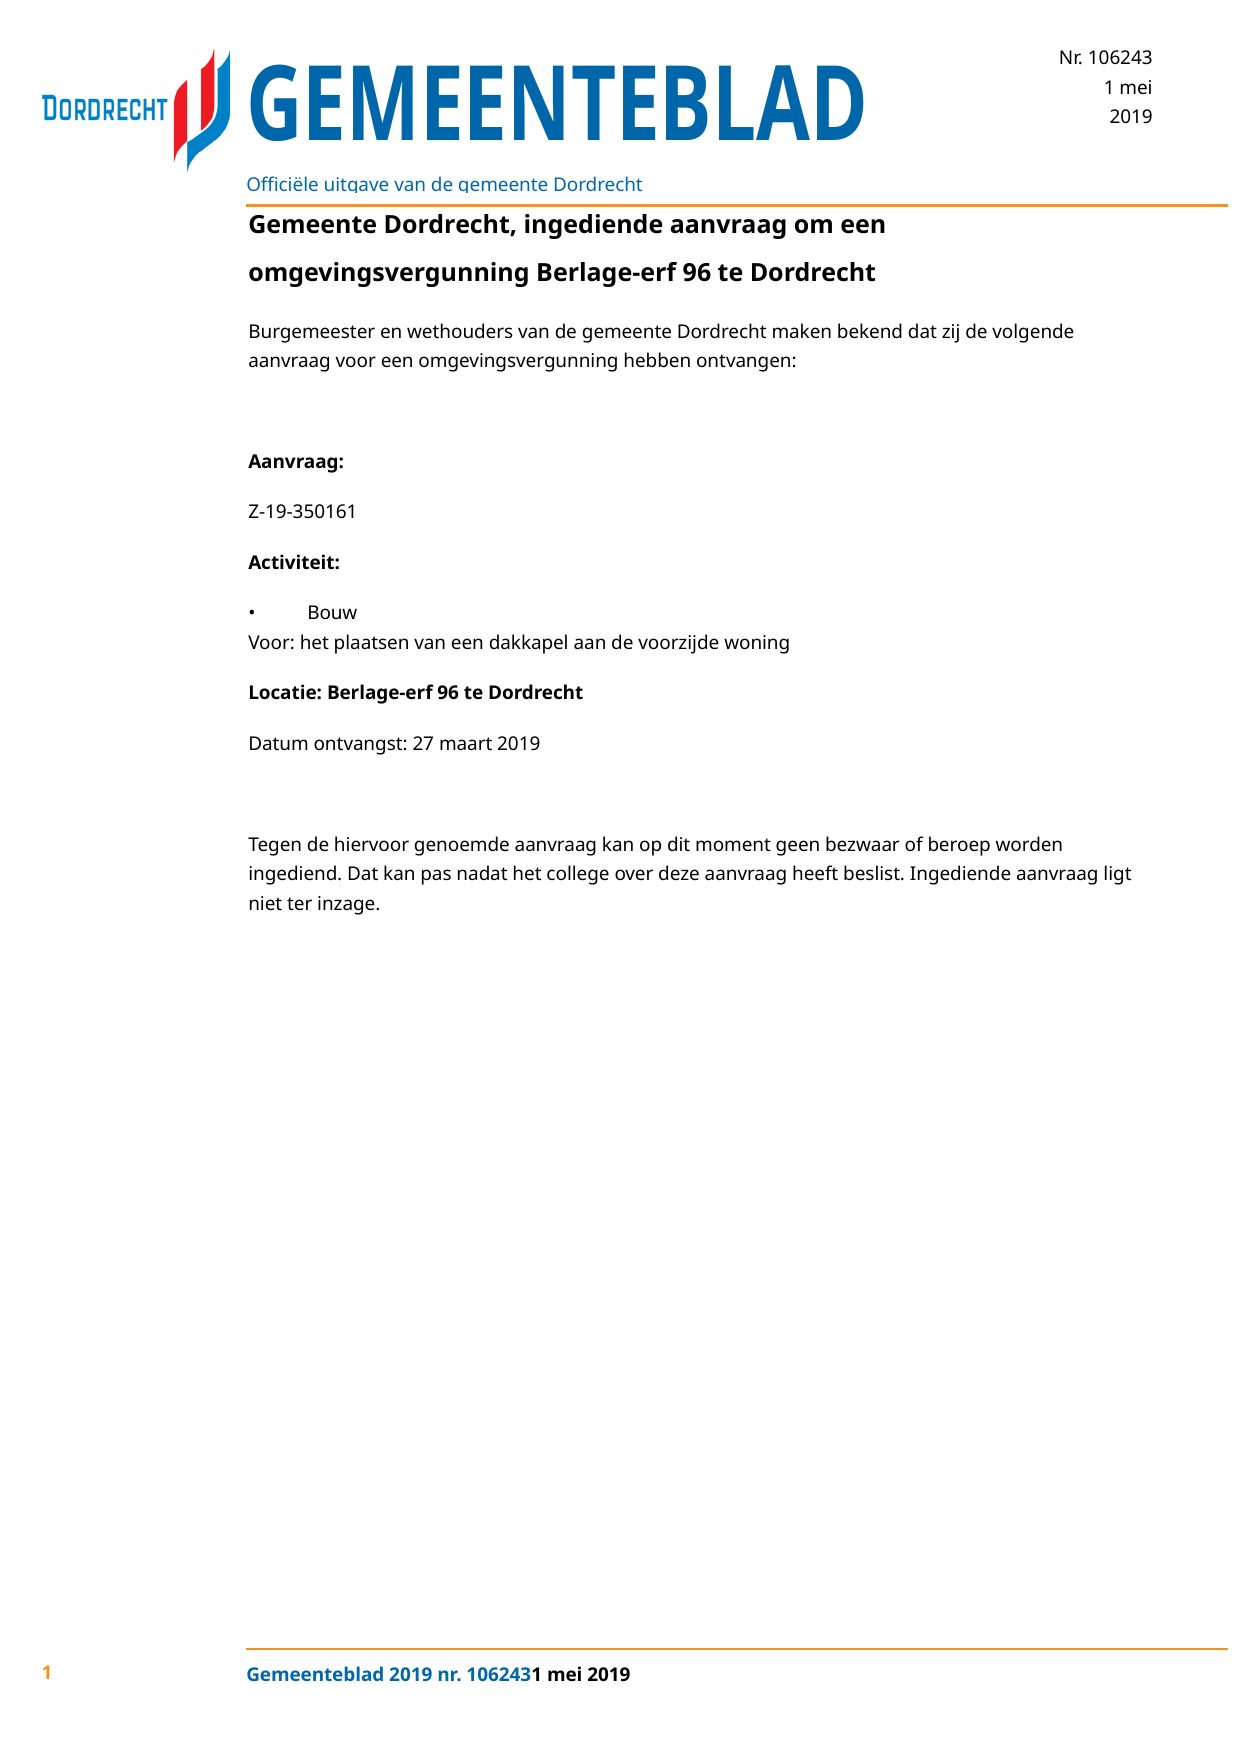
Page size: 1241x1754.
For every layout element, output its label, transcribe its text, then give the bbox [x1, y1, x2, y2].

list Bouw [248, 599, 1152, 625]
picture [41, 47, 231, 172]
text Voor: het plaatsen van een dakkapel aan de voorzijde woning [248, 629, 1152, 655]
text Datum ontvangst: 27 maart 2019 [248, 730, 1152, 756]
text Activiteit: [248, 549, 1152, 575]
text Tegen de hiervoor genoemde aanvraag kan op dit moment geen bezwaar of beroep worden ingediend. Dat kan pas nadat het college over deze aanvraag heeft beslist. Ingediende aanvraag ligt niet ter inzage. [248, 831, 1152, 916]
text Aanvraag: [248, 448, 1152, 474]
text Gemeente Dordrecht, ingediende aanvraag om een omgevingsvergunning Berlage-erf 96 te Dordrecht [248, 207, 1152, 288]
text Burgemeester en wethouders van de gemeente Dordrecht maken bekend dat zij de volgende aanvraag voor een omgevingsvergunning hebben ontvangen: [248, 318, 1152, 373]
text Z-19-350161 [248, 499, 1152, 524]
text Locatie: Berlage-erf 96 te Dordrecht [248, 679, 1152, 705]
